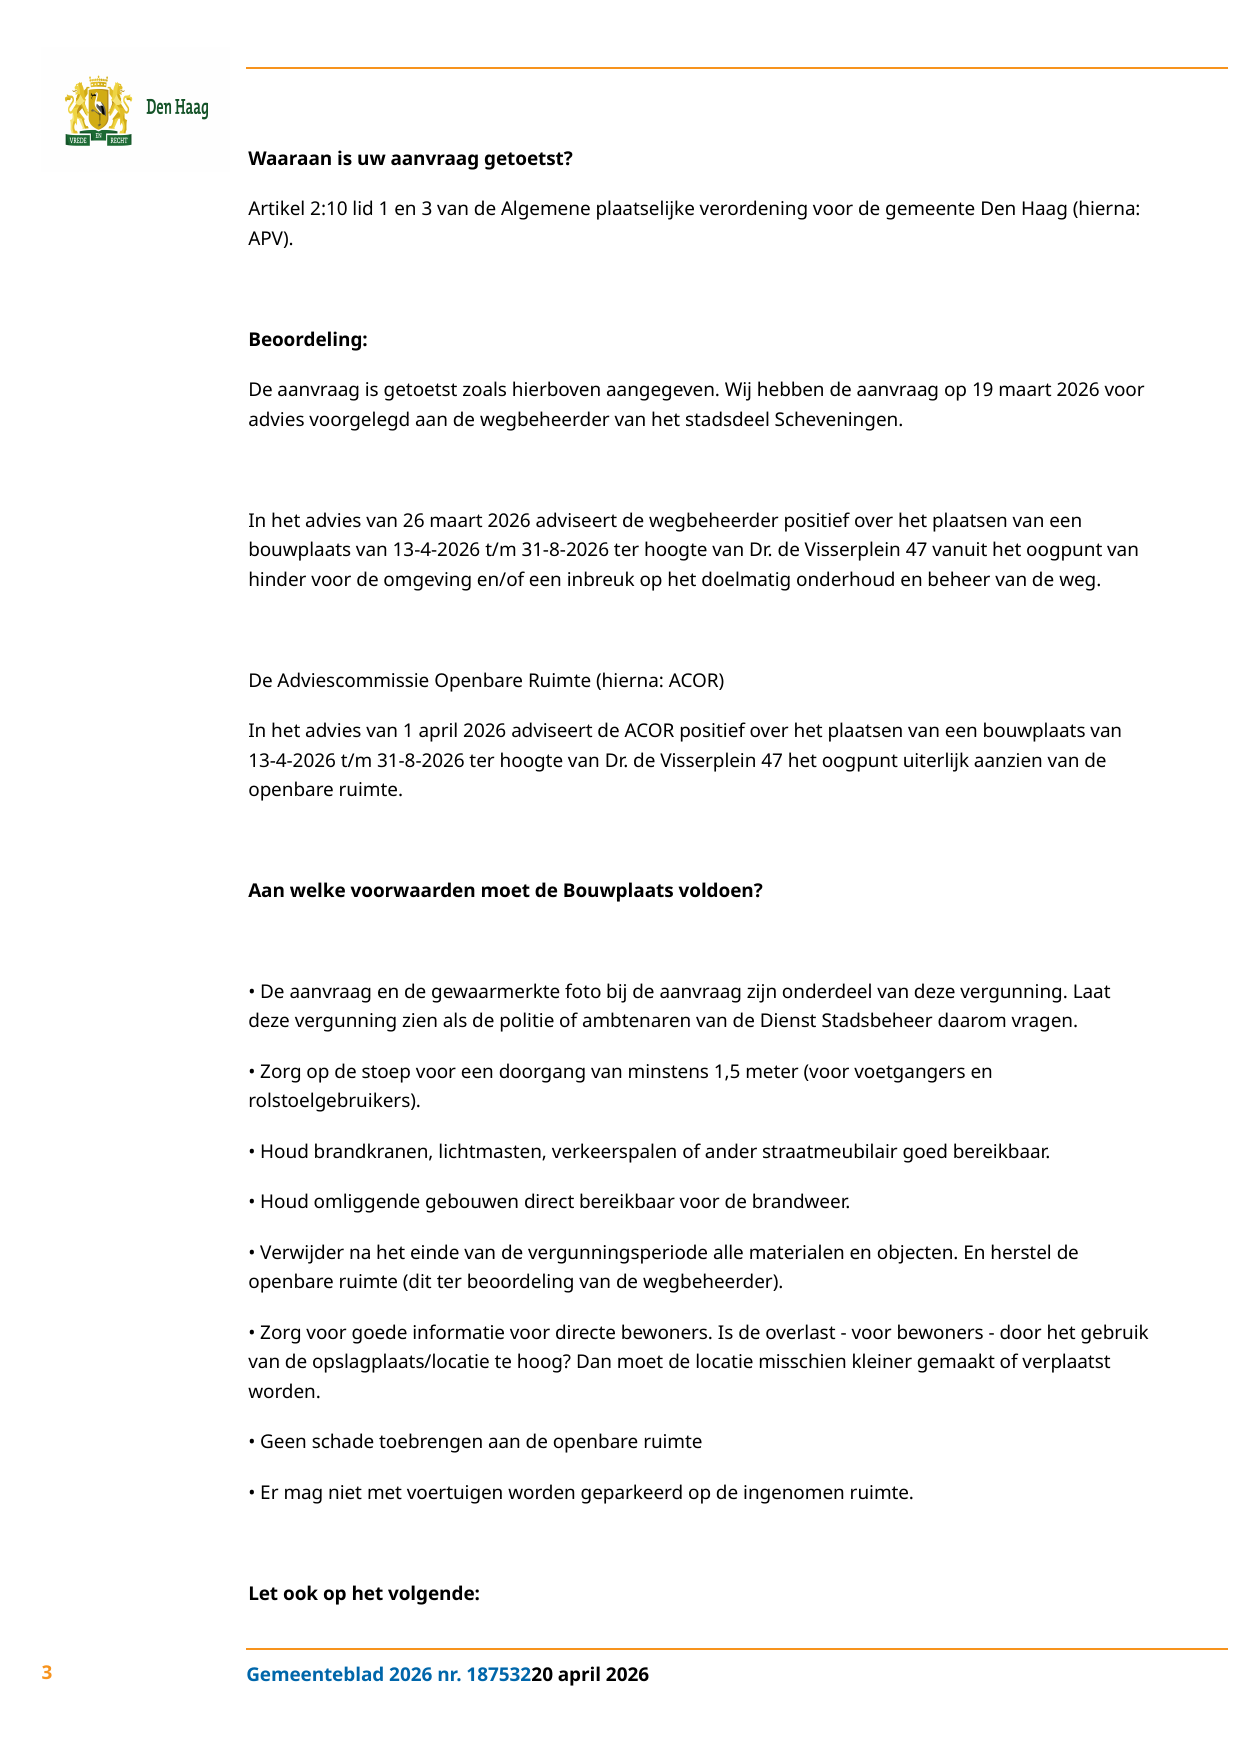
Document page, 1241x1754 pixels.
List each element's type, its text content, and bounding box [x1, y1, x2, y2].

text • Zorg voor goede informatie voor directe bewoners. Is de overlast - voor bewoners - door het gebruik van de opslagplaats/locatie te hoog? Dan moet de locatie misschien kleiner gemaakt of verplaatst worden. [248, 1319, 1152, 1404]
text • Er mag niet met voertuigen worden geparkeerd op de ingenomen ruimte. [248, 1479, 1152, 1505]
text Waaraan is uw aanvraag getoetst? [248, 145, 1152, 171]
text • Houd omliggende gebouwen direct bereikbaar voor de brandweer. [248, 1188, 1152, 1214]
text • Houd brandkranen, lichtmasten, verkeerspalen of ander straatmeubilair goed bereikbaar. [248, 1138, 1152, 1164]
text • De aanvraag en de gewaarmerkte foto bij de aanvraag zijn onderdeel van deze vergunning. Laat deze vergunning zien als de politie of ambtenaren van de Dienst Stadsbeheer daarom vragen. [248, 978, 1152, 1033]
text • Zorg op de stoep voor een doorgang van minstens 1,5 meter (voor voetgangers en rolstoelgebruikers). [248, 1058, 1152, 1113]
text De Adviescommissie Openbare Ruimte (hierna: ACOR) [248, 667, 1152, 693]
text • Geen schade toebrengen aan de openbare ruimte [248, 1428, 1152, 1454]
text Artikel 2:10 lid 1 en 3 van de Algemene plaatselijke verordening voor de gemeente Den Haag (hierna: APV). [248, 196, 1152, 251]
text Aan welke voorwaarden moet de Bouwplaats voldoen? [248, 877, 1152, 903]
text Let ook op het volgende: [248, 1580, 1152, 1606]
text In het advies van 26 maart 2026 adviseert de wegbeheerder positief over het plaatsen van een bouwplaats van 13-4-2026 t/m 31-8-2026 ter hoogte van Dr. de Visserplein 47 vanuit het oogpunt van hinder voor de omgeving en/of een inbreuk op het doelmatig onderhoud en beheer van de weg. [248, 507, 1152, 592]
text Beoordeling: [248, 326, 1152, 352]
picture [41, 47, 231, 172]
text De aanvraag is getoetst zoals hierboven aangegeven. Wij hebben de aanvraag op 19 maart 2026 voor advies voorgelegd aan de wegbeheerder van het stadsdeel Scheveningen. [248, 376, 1152, 432]
text • Verwijder na het einde van de vergunningsperiode alle materialen en objecten. En herstel de openbare ruimte (dit ter beoordeling van de wegbeheerder). [248, 1239, 1152, 1294]
text In het advies van 1 april 2026 adviseert de ACOR positief over het plaatsen van een bouwplaats van 13-4-2026 t/m 31-8-2026 ter hoogte van Dr. de Visserplein 47 het oogpunt uiterlijk aanzien van de openbare ruimte. [248, 717, 1152, 802]
